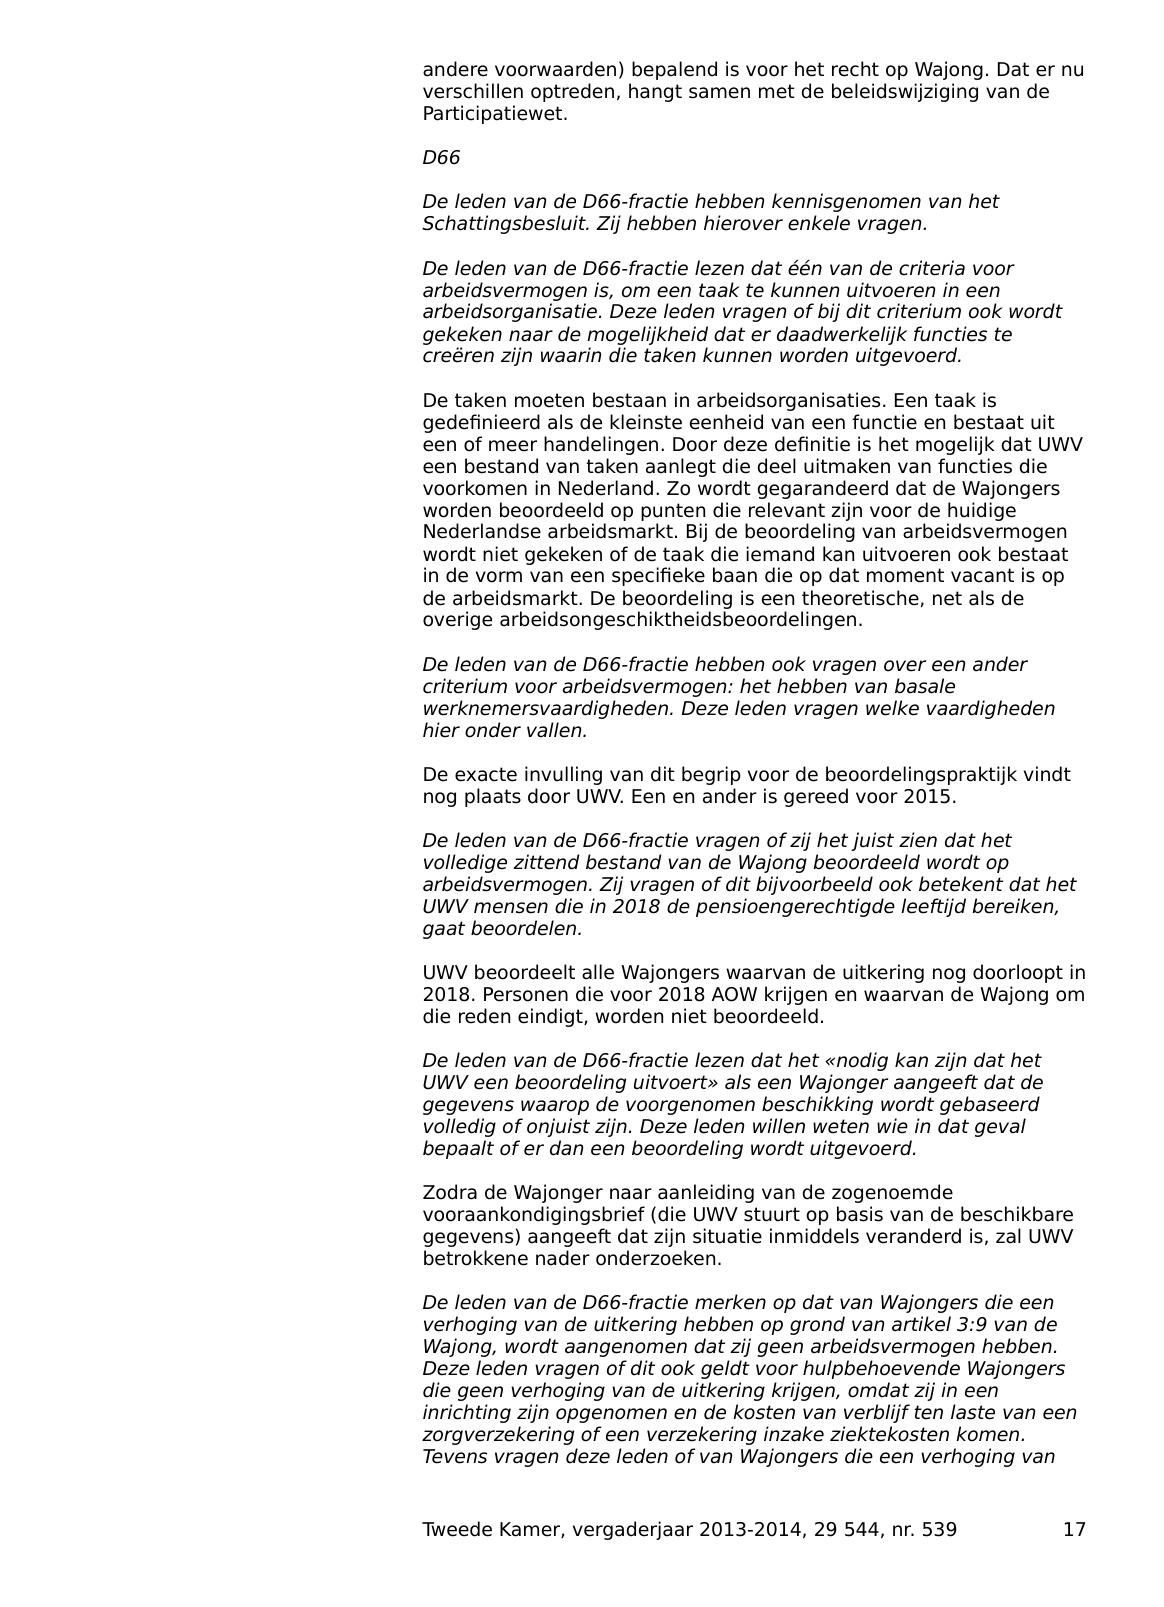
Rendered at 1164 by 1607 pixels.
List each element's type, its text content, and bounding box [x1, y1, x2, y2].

text De leden van de D66-fractie vragen of zij het juist zien dat het volledige zittend bestand van de Wajong beoordeeld wordt op arbeidsvermogen. Zij vragen of dit bijvoorbeeld ook betekent dat het UWV mensen die in 2018 de pensioengerechtigde leeftijd bereiken, gaat beoordelen. [422, 830, 1087, 940]
text De leden van de D66-fractie merken op dat van Wajongers die een verhoging van de uitkering hebben op grond van artikel 3:9 van de Wajong, wordt aangenomen dat zij geen arbeidsvermogen hebben. Deze leden vragen of dit ook geldt voor hulpbehoevende Wajongers die geen verhoging van de uitkering krijgen, omdat zij in een inrichting zijn opgenomen en de kosten van verblijf ten laste van een zorgverzekering of een verzekering inzake ziektekosten komen. Tevens vragen deze leden of van Wajongers die een verhoging van [422, 1292, 1087, 1468]
text Zodra de Wajonger naar aanleiding van de zogenoemde vooraankondigingsbrief (die UWV stuurt op basis van de beschikbare gegevens) aangeeft dat zijn situatie inmiddels veranderd is, zal UWV betrokkene nader onderzoeken. [422, 1182, 1087, 1270]
text andere voorwaarden) bepalend is voor het recht op Wajong. Dat er nu verschillen optreden, hangt samen met de beleidswijziging van de Participatiewet. [422, 59, 1087, 125]
text De leden van de D66-fractie lezen dat het «nodig kan zijn dat het UWV een beoordeling uitvoert» als een Wajonger aangeeft dat de gegevens waarop de voorgenomen beschikking wordt gebaseerd volledig of onjuist zijn. Deze leden willen weten wie in dat geval bepaalt of er dan een beoordeling wordt uitgevoerd. [422, 1050, 1087, 1160]
text UWV beoordeelt alle Wajongers waarvan de uitkering nog doorloopt in 2018. Personen die voor 2018 AOW krijgen en waarvan de Wajong om die reden eindigt, worden niet beoordeeld. [422, 962, 1087, 1028]
text De taken moeten bestaan in arbeidsorganisaties. Een taak is gedefinieerd als de kleinste eenheid van een functie en bestaat uit een of meer handelingen. Door deze definitie is het mogelijk dat UWV een bestand van taken aanlegt die deel uitmaken van functies die voorkomen in Nederland. Zo wordt gegarandeerd dat de Wajongers worden beoordeeld op punten die relevant zijn voor de huidige Nederlandse arbeidsmarkt. Bij de beoordeling van arbeidsvermogen wordt niet gekeken of de taak die iemand kan uitvoeren ook bestaat in de vorm van een specifieke baan die op dat moment vacant is op de arbeidsmarkt. De beoordeling is een theoretische, net als de overige arbeidsongeschiktheidsbeoordelingen. [422, 389, 1087, 631]
text De exacte invulling van dit begrip voor de beoordelingspraktijk vindt nog plaats door UWV. Een en ander is gereed voor 2015. [422, 764, 1087, 808]
text De leden van de D66-fractie lezen dat één van de criteria voor arbeidsvermogen is, om een taak te kunnen uitvoeren in een arbeidsorganisatie. Deze leden vragen of bij dit criterium ook wordt gekeken naar de mogelijkheid dat er daadwerkelijk functies te creëren zijn waarin die taken kunnen worden uitgevoerd. [422, 257, 1087, 367]
text De leden van de D66-fractie hebben ook vragen over een ander criterium voor arbeidsvermogen: het hebben van basale werknemersvaardigheden. Deze leden vragen welke vaardigheden hier onder vallen. [422, 653, 1087, 741]
subtitle D66 [422, 147, 1087, 169]
text De leden van de D66-fractie hebben kennisgenomen van het Schattingsbesluit. Zij hebben hierover enkele vragen. [422, 191, 1087, 235]
